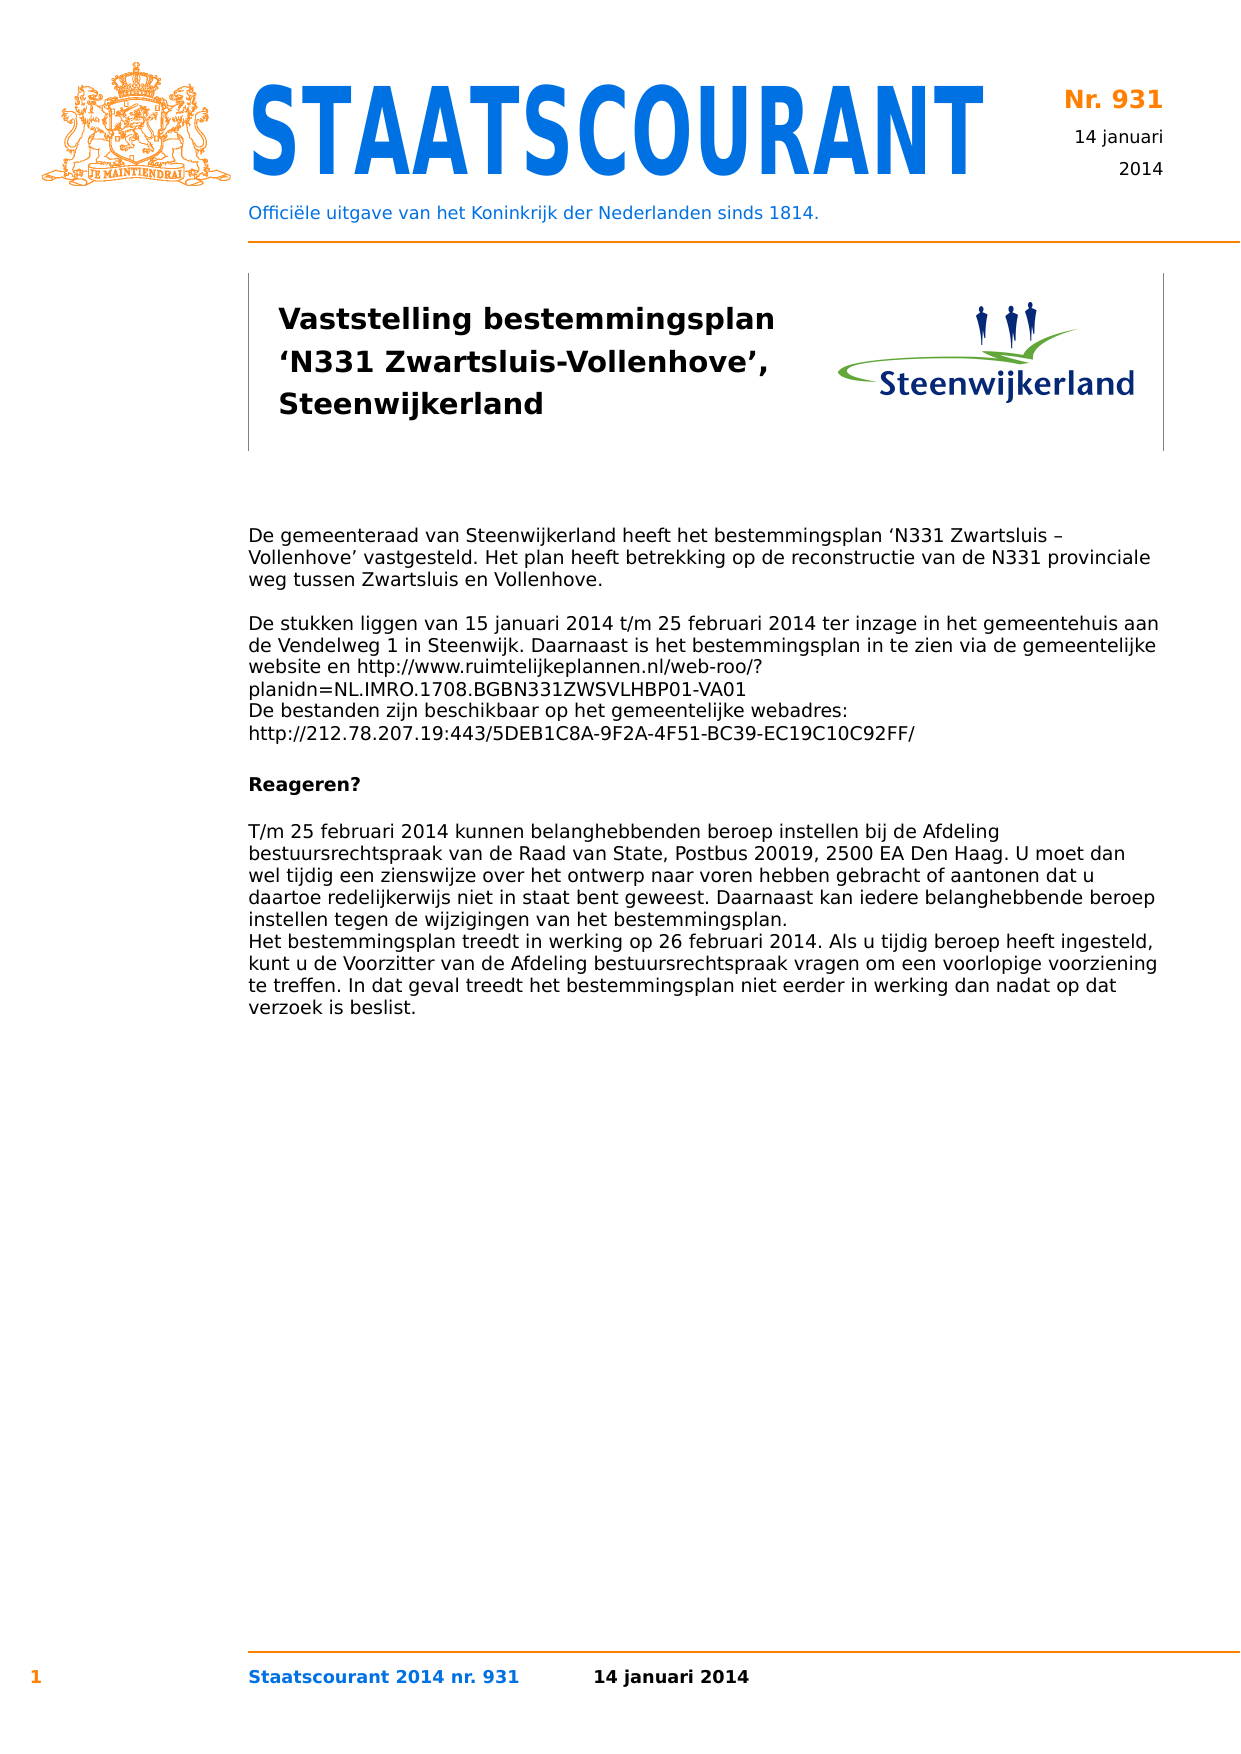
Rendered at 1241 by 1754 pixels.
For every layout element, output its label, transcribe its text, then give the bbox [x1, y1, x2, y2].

table_header [25, 62, 248, 241]
table_header STAATSCOURANT [248, 62, 998, 203]
picture [838, 302, 1134, 403]
picture [41, 62, 231, 186]
subtitle Reageren? [248, 774, 1163, 796]
subtitle Vaststelling bestemmingsplan ‘N331 Zwartsluis-Vollenhove’, Steenwijkerland [249, 273, 1163, 451]
table_cell 2014 [998, 153, 1240, 203]
text Het bestemmingsplan treedt in werking op 26 februari 2014. Als u tijdig beroep heeft ingesteld, kunt u de Voorzitter van de Afdeling bestuursrechtspraak vragen om een voorlopige voorziening te treffen. In dat geval treedt het bestemmingsplan niet eerder in werking dan nadat op dat verzoek is beslist. [248, 931, 1163, 1019]
text De bestanden zijn beschikbaar op het gemeentelijke webadres: http://212.78.207.19:443/5DEB1C8A-9F2A-4F51-BC39-EC19C10C92FF/ [248, 700, 1163, 744]
text De stukken liggen van 15 januari 2014 t/m 25 februari 2014 ter inzage in het gemeentehuis aan de Vendelweg 1 in Steenwijk. Daarnaast is het bestemmingsplan in te zien via de gemeentelijke website en http://www.ruimtelijkeplannen.nl/web-roo/?planidn=NL.IMRO.1708.BGBN331ZWSVLHBP01-VA01 [248, 612, 1163, 700]
text T/m 25 februari 2014 kunnen belanghebbenden beroep instellen bij de Afdeling bestuursrechtspraak van de Raad van State, Postbus 20019, 2500 EA Den Haag. U moet dan wel tijdig een zienswijze over het ontwerp naar voren hebben gebracht of aantonen dat u daartoe redelijkerwijs niet in staat bent geweest. Daarnaast kan iedere belanghebbende beroep instellen tegen de wijzigingen van het bestemmingsplan. [248, 821, 1163, 931]
table_cell 14 januari [998, 121, 1240, 153]
table_cell Officiële uitgave van het Koninkrijk der Nederlanden sinds 1814. [248, 203, 1240, 241]
text De gemeenteraad van Steenwijkerland heeft het bestemmingsplan ‘N331 Zwartsluis – Vollenhove’ vastgesteld. Het plan heeft betrekking op de reconstructie van de N331 provinciale weg tussen Zwartsluis en Vollenhove. [248, 525, 1163, 591]
table_header Nr. 931 [998, 62, 1240, 121]
